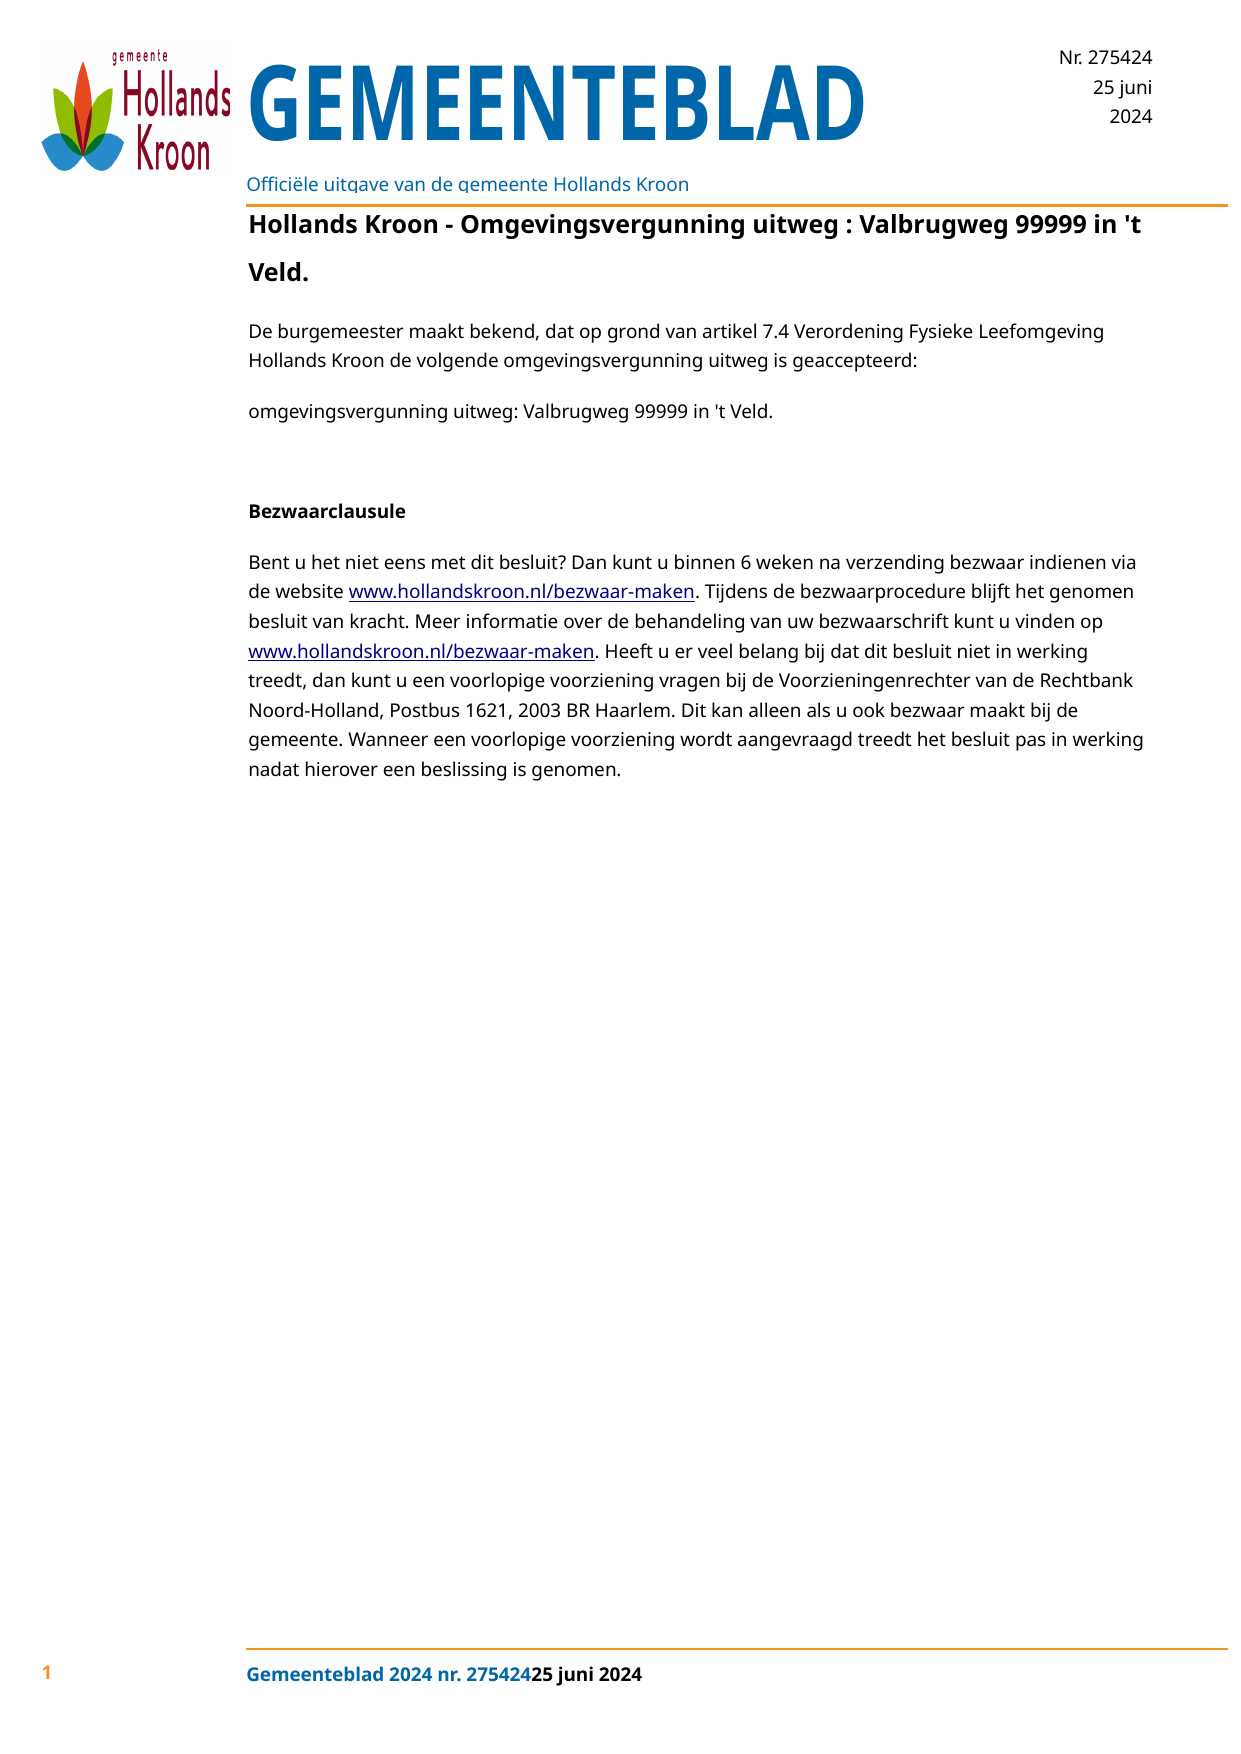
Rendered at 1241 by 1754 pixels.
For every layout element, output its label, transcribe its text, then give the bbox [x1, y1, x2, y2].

text Bent u het niet eens met dit besluit? Dan kunt u binnen 6 weken na verzending bezwaar indienen via de website www.hollandskroon.nl/bezwaar-maken. Tijdens de bezwaarprocedure blijft het genomen besluit van kracht. Meer informatie over de behandeling van uw bezwaarschrift kunt u vinden op www.hollandskroon.nl/bezwaar-maken. Heeft u er veel belang bij dat dit besluit niet in werking treedt, dan kunt u een voorlopige voorziening vragen bij de Voorzieningenrechter van de Rechtbank Noord-Holland, Postbus 1621, 2003 BR Haarlem. Dit kan alleen als u ook bezwaar maakt bij de gemeente. Wanneer een voorlopige voorziening wordt aangevraagd treedt het besluit pas in werking nadat hierover een beslissing is genomen. [248, 549, 1152, 782]
text De burgemeester maakt bekend, dat op grond van artikel 7.4 Verordening Fysieke Leefomgeving Hollands Kroon de volgende omgevingsvergunning uitweg is geaccepteerd: [248, 318, 1152, 373]
text Hollands Kroon - Omgevingsvergunning uitweg : Valbrugweg 99999 in 't Veld. [248, 207, 1152, 288]
picture [41, 47, 231, 172]
text omgevingsvergunning uitweg: Valbrugweg 99999 in 't Veld. [248, 398, 1152, 424]
text Bezwaarclausule [248, 499, 1152, 524]
